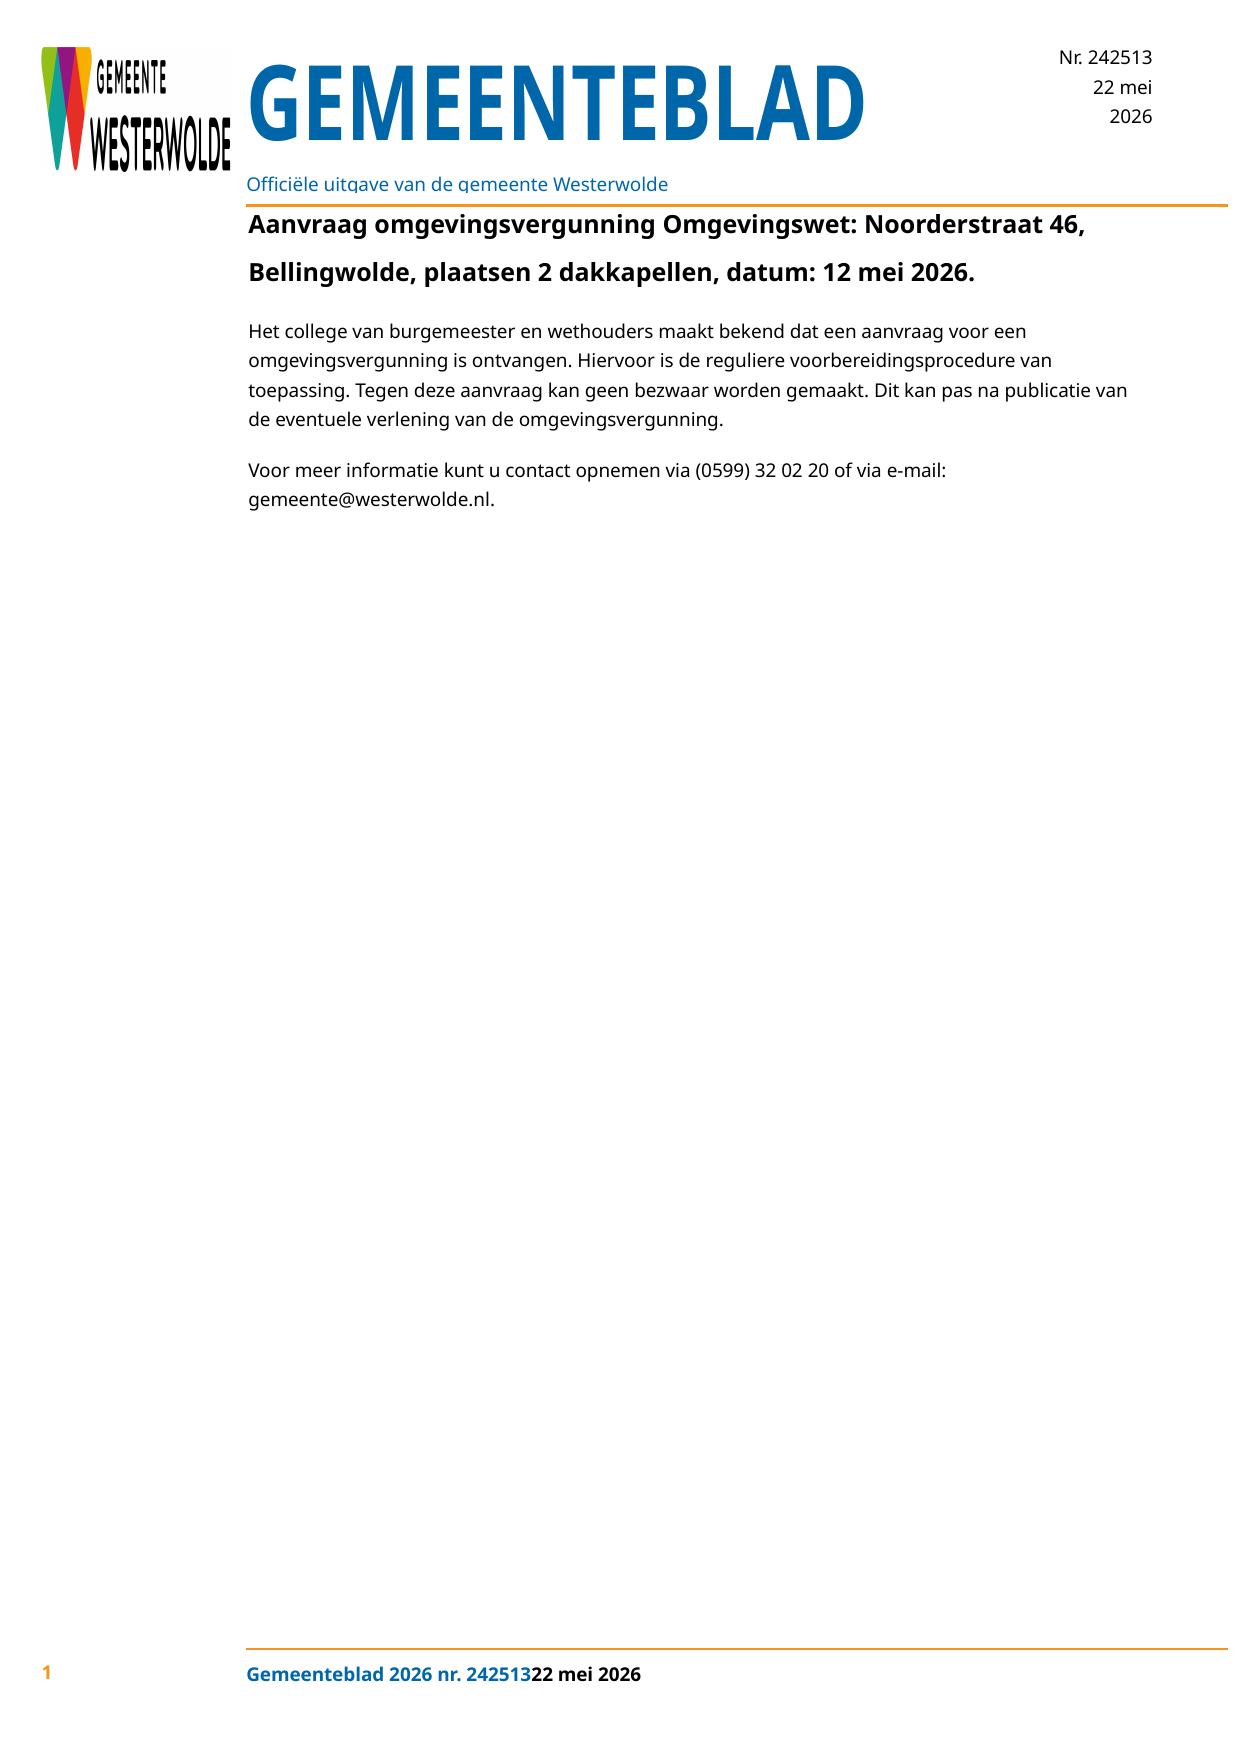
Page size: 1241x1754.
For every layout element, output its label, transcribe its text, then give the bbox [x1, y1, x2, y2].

text Aanvraag omgevingsvergunning Omgevingswet: Noorderstraat 46, Bellingwolde, plaatsen 2 dakkapellen, datum: 12 mei 2026. [248, 207, 1152, 288]
text Voor meer informatie kunt u contact opnemen via (0599) 32 02 20 of via e-mail: gemeente@westerwolde.nl. [248, 457, 1152, 512]
picture [41, 47, 231, 172]
text Het college van burgemeester en wethouders maakt bekend dat een aanvraag voor een omgevingsvergunning is ontvangen. Hiervoor is de reguliere voorbereidingsprocedure van toepassing. Tegen deze aanvraag kan geen bezwaar worden gemaakt. Dit kan pas na publicatie van de eventuele verlening van de omgevingsvergunning. [248, 318, 1152, 432]
